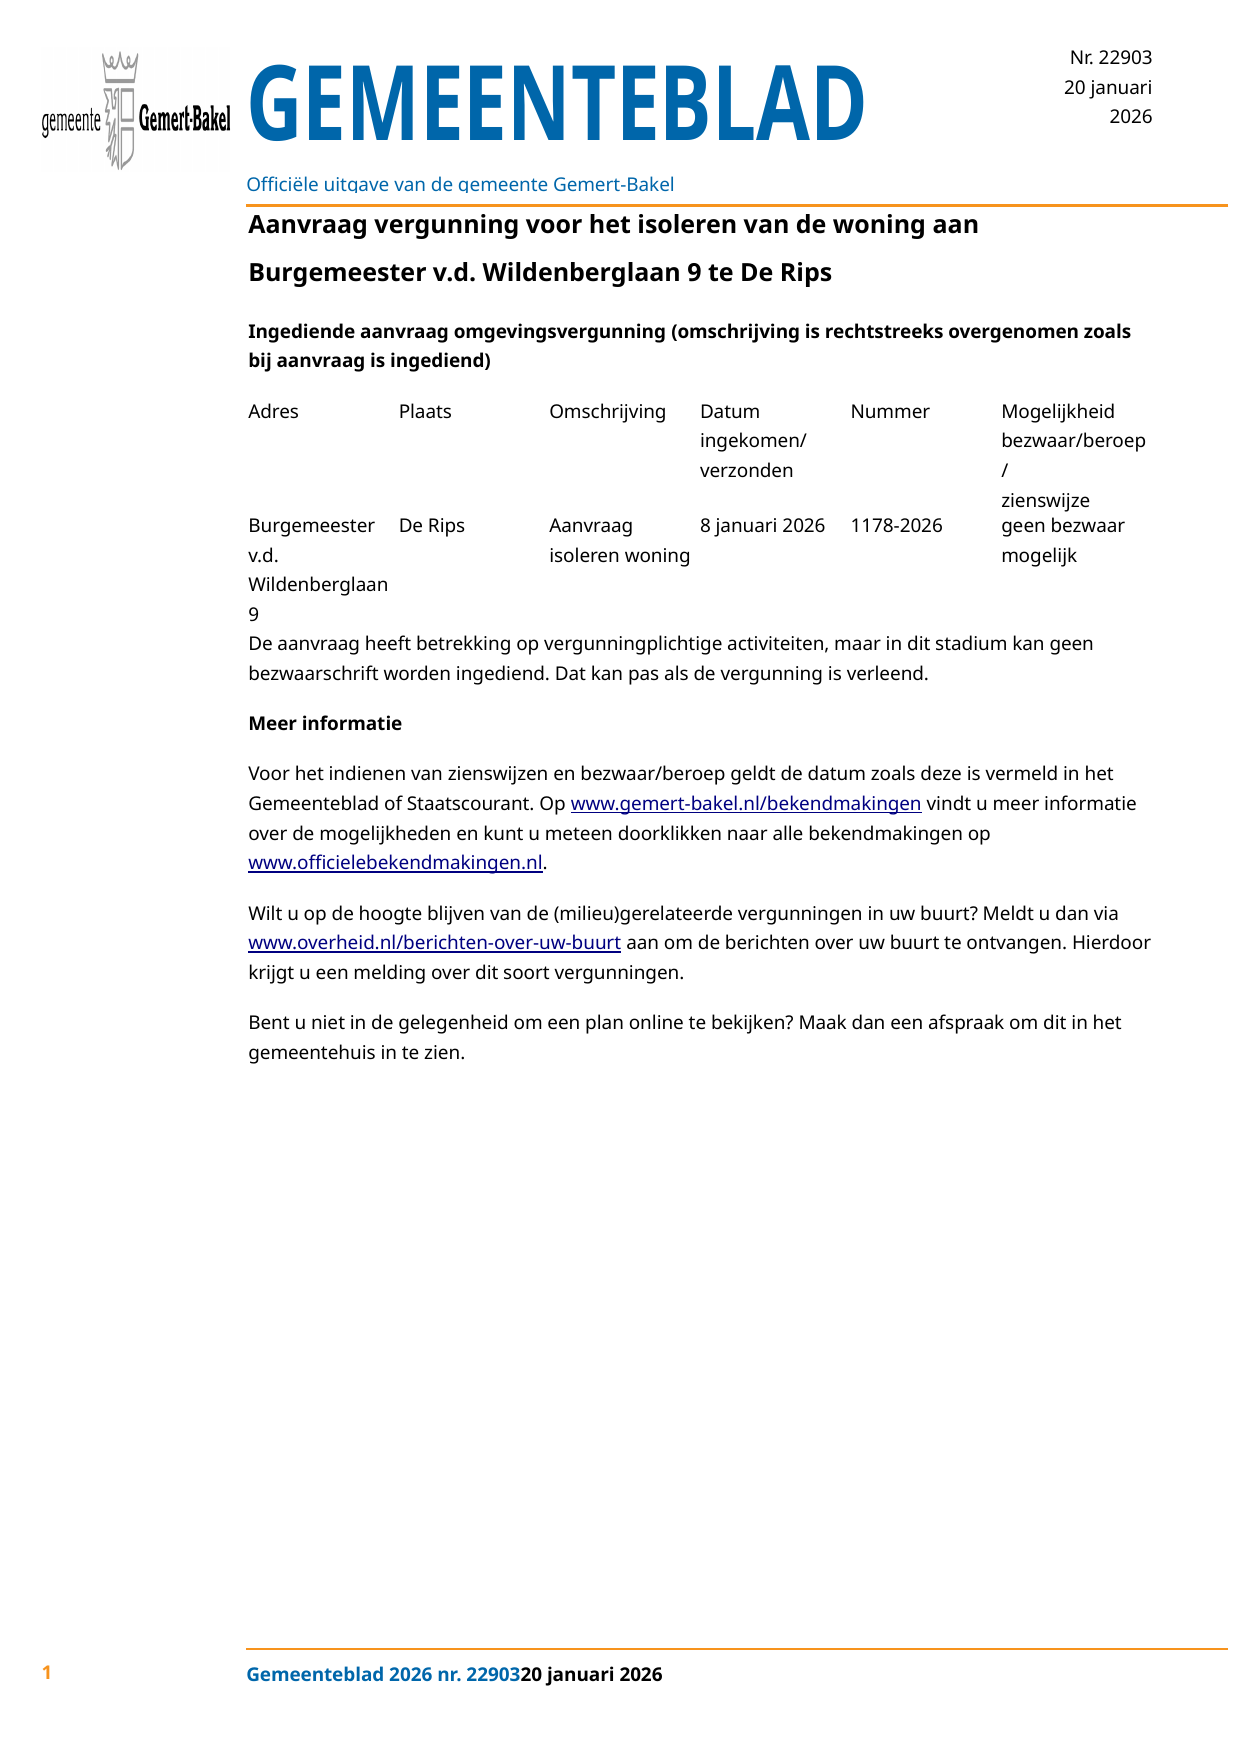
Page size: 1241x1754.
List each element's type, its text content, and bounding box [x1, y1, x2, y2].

table_header Nummer [850, 398, 1001, 512]
table_header Plaats [399, 398, 549, 512]
table_cell 8 januari 2026 [700, 513, 850, 627]
text Meer informatie [248, 710, 1152, 736]
text Ingediende aanvraag omgevingsvergunning (omschrijving is rechtstreeks overgenomen zoals bij aanvraag is ingediend) [248, 318, 1152, 373]
table_cell 1178-2026 [850, 513, 1001, 627]
picture [41, 47, 231, 172]
table_cell Aanvraag isoleren woning [549, 513, 700, 627]
text Wilt u op de hoogte blijven van de (milieu)gerelateerde vergunningen in uw buurt? Meldt u dan via www.overheid.nl/berichten-over-uw-buurt aan om de berichten over uw buurt te ontvangen. Hierdoor krijgt u een melding over dit soort vergunningen. [248, 900, 1152, 985]
text Voor het indienen van zienswijzen en bezwaar/beroep geldt de datum zoals deze is vermeld in het Gemeenteblad of Staatscourant. Op www.gemert-bakel.nl/bekendmakingen vindt u meer informatie over de mogelijkheden en kunt u meteen doorklikken naar alle bekendmakingen op www.officielebekendmakingen.nl. [248, 761, 1152, 875]
table_cell geen bezwaar mogelijk [1001, 513, 1152, 627]
table_header Datum ingekomen/ verzonden [700, 398, 850, 512]
table_cell De Rips [399, 513, 549, 627]
text De aanvraag heeft betrekking op vergunningplichtige activiteiten, maar in dit stadium kan geen bezwaarschrift worden ingediend. Dat kan pas als de vergunning is verleend. [248, 630, 1152, 686]
table_cell Burgemeester v.d. Wildenberglaan 9 [248, 513, 398, 627]
table_header Mogelijkheid bezwaar/beroep/ zienswijze [1001, 398, 1152, 512]
text Bent u niet in de gelegenheid om een plan online te bekijken? Maak dan een afspraak om dit in het gemeentehuis in te zien. [248, 1009, 1152, 1065]
table_header Adres [248, 398, 398, 512]
table_header Omschrijving [549, 398, 700, 512]
text Aanvraag vergunning voor het isoleren van de woning aan Burgemeester v.d. Wildenberglaan 9 te De Rips [248, 207, 1152, 288]
